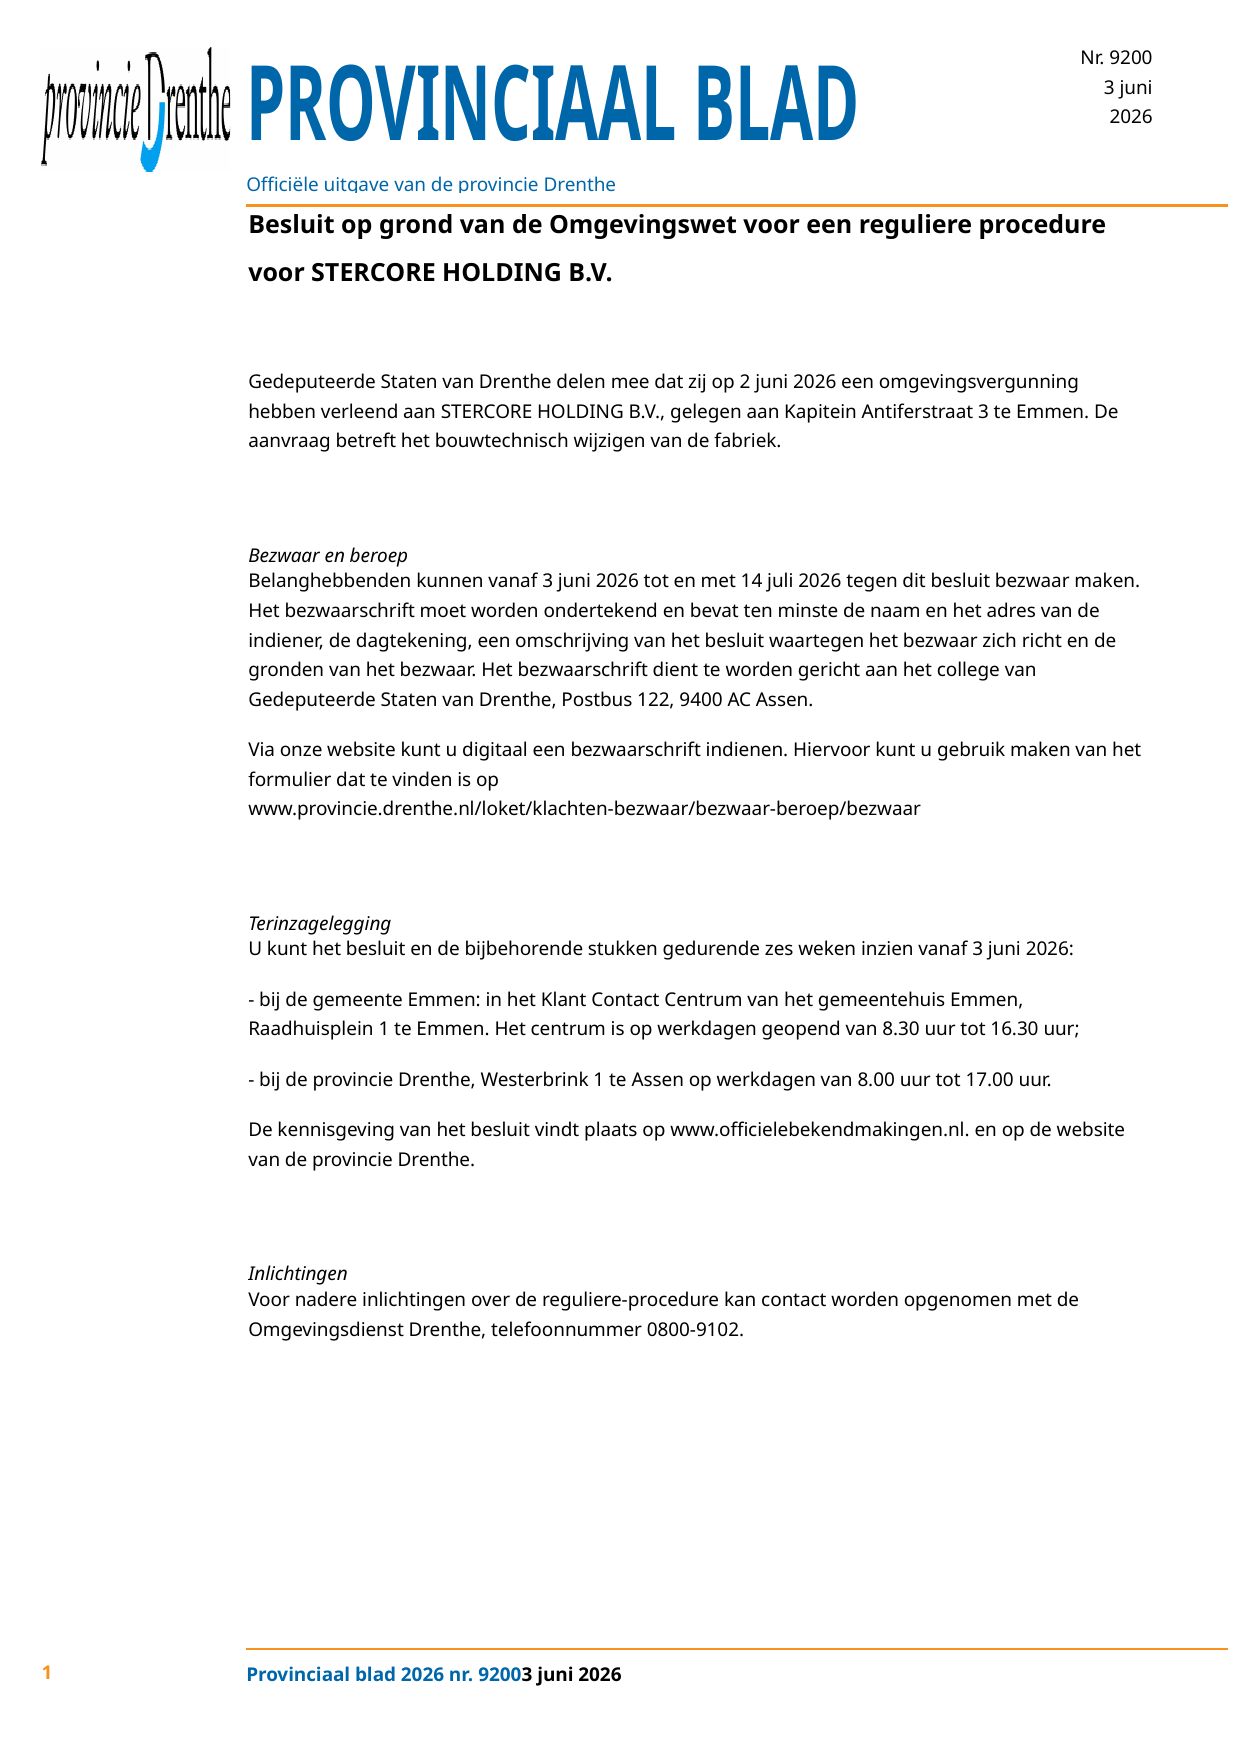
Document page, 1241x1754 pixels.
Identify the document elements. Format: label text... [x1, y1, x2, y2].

text Inlichtingen [248, 1260, 1152, 1286]
text Belanghebbenden kunnen vanaf 3 juni 2026 tot en met 14 juli 2026 tegen dit besluit bezwaar maken. Het bezwaarschrift moet worden ondertekend en bevat ten minste de naam en het adres van de indiener, de dagtekening, een omschrijving van het besluit waartegen het bezwaar zich richt en de gronden van het bezwaar. Het bezwaarschrift dient te worden gericht aan het college van Gedeputeerde Staten van Drenthe, Postbus 122, 9400 AC Assen. [248, 568, 1152, 712]
text Via onze website kunt u digitaal een bezwaarschrift indienen. Hiervoor kunt u gebruik maken van het formulier dat te vinden is op www.provincie.drenthe.nl/loket/klachten-bezwaar/bezwaar-beroep/bezwaar [248, 736, 1152, 821]
text Besluit op grond van de Omgevingswet voor een reguliere procedure voor STERCORE HOLDING B.V. [248, 207, 1152, 288]
text U kunt het besluit en de bijbehorende stukken gedurende zes weken inzien vanaf 3 juni 2026: [248, 936, 1152, 961]
text Bezwaar en beroep [248, 542, 1152, 568]
text Terinzagelegging [248, 910, 1152, 936]
text - bij de gemeente Emmen: in het Klant Contact Centrum van het gemeentehuis Emmen, Raadhuisplein 1 te Emmen. Het centrum is op werkdagen geopend van 8.30 uur tot 16.30 uur; [248, 986, 1152, 1041]
picture [41, 47, 231, 172]
text Voor nadere inlichtingen over de reguliere-procedure kan contact worden opgenomen met de Omgevingsdienst Drenthe, telefoonnummer 0800-9102. [248, 1286, 1152, 1341]
text De kennisgeving van het besluit vindt plaats op www.officielebekendmakingen.nl. en op de website van de provincie Drenthe. [248, 1116, 1152, 1172]
text - bij de provincie Drenthe, Westerbrink 1 te Assen op werkdagen van 8.00 uur tot 17.00 uur. [248, 1066, 1152, 1092]
text Gedeputeerde Staten van Drenthe delen mee dat zij op 2 juni 2026 een omgevingsvergunning hebben verleend aan STERCORE HOLDING B.V., gelegen aan Kapitein Antiferstraat 3 te Emmen. De aanvraag betreft het bouwtechnisch wijzigen van de fabriek. [248, 368, 1152, 453]
